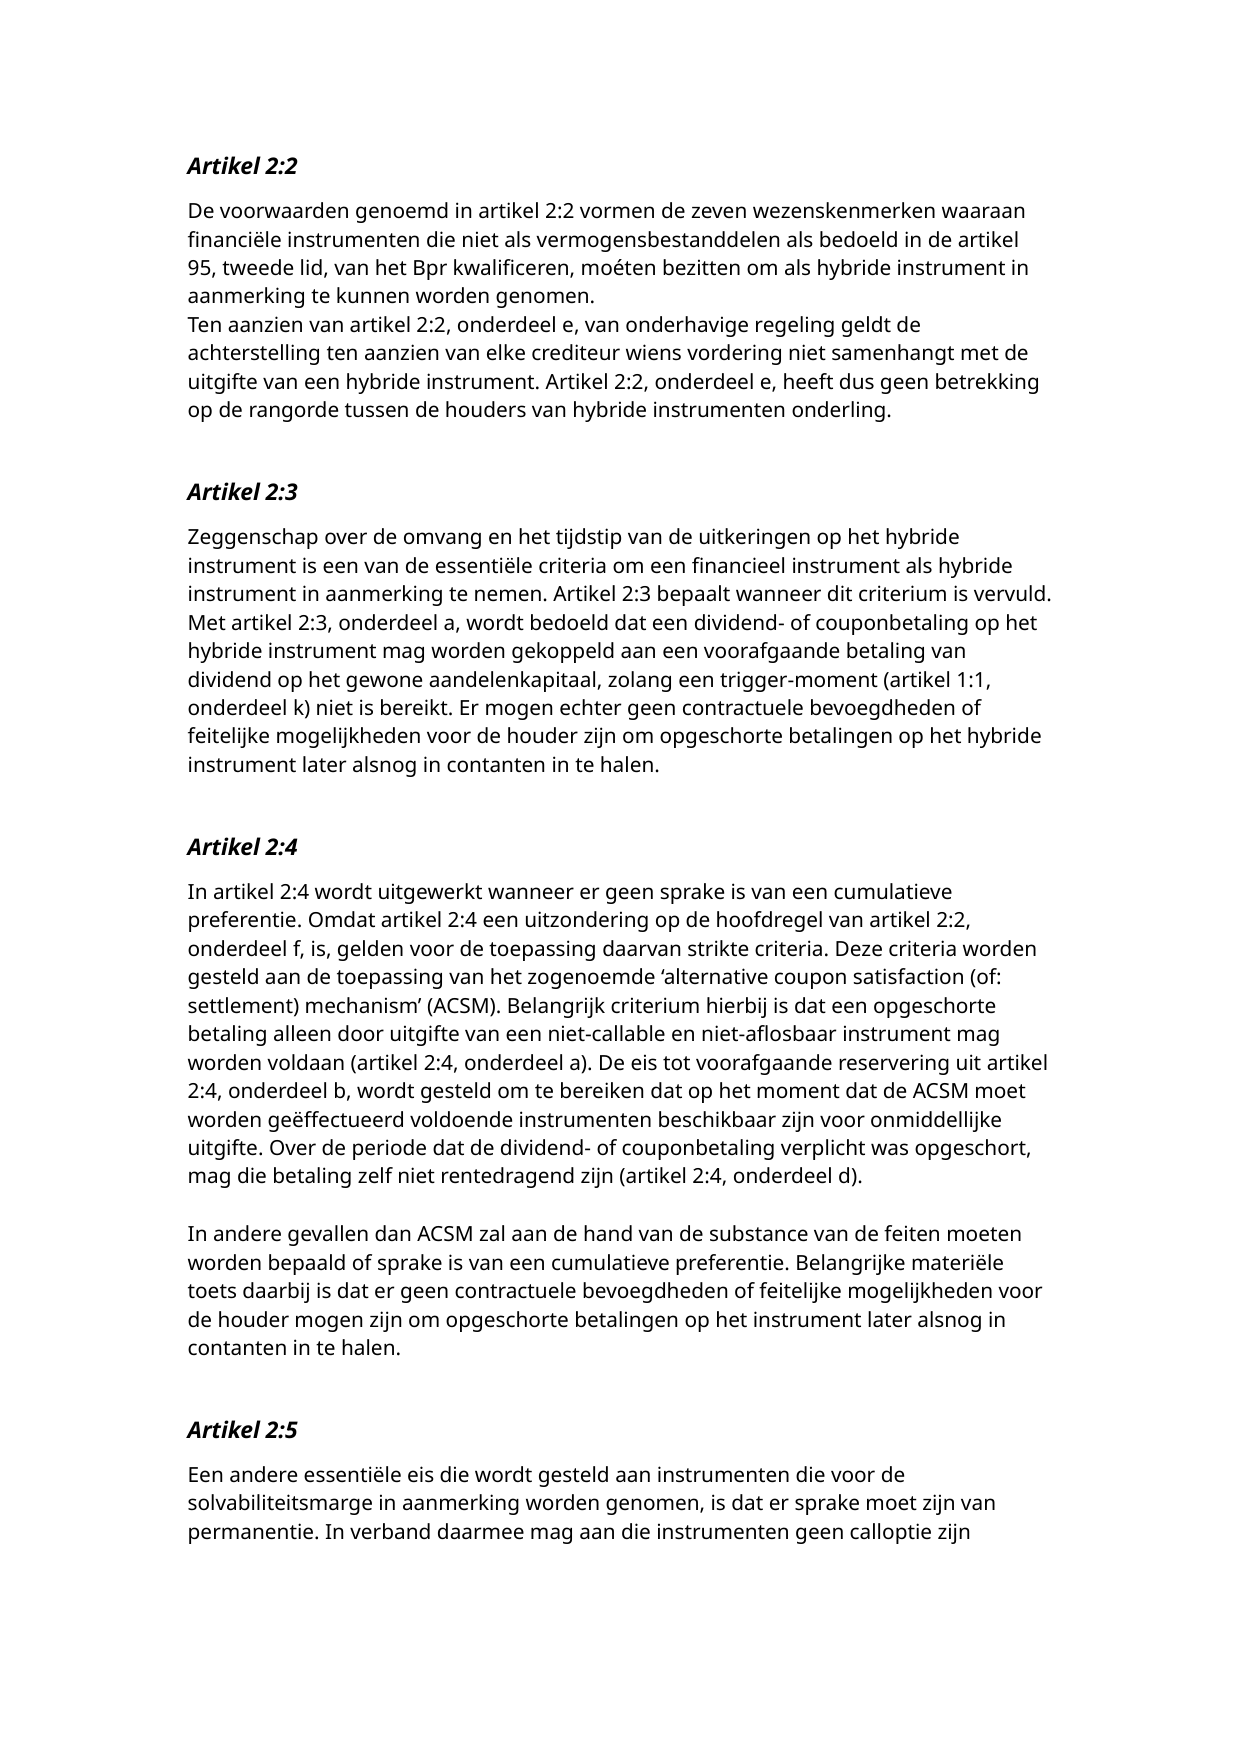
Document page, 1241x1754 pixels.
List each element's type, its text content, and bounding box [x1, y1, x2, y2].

text Met artikel 2:3, onderdeel a, wordt bedoeld dat een dividend- of couponbetaling op het hybride instrument mag worden gekoppeld aan een voorafgaande betaling van dividend op het gewone aandelenkapitaal, zolang een trigger-moment (artikel 1:1, onderdeel k) niet is bereikt. Er mogen echter geen contractuele bevoegdheden of feitelijke mogelijkheden voor de houder zijn om opgeschorte betalingen op het hybride instrument later alsnog in contanten in te halen. [187, 608, 1053, 778]
text Ten aanzien van artikel 2:2, onderdeel e, van onderhavige regeling geldt de achterstelling ten aanzien van elke crediteur wiens vordering niet samenhangt met de uitgifte van een hybride instrument. Artikel 2:2, onderdeel e, heeft dus geen betrekking op de rangorde tussen de houders van hybride instrumenten onderling. [187, 310, 1053, 424]
subtitle Artikel 2:3 [187, 476, 1053, 507]
text In andere gevallen dan ACSM zal aan de hand van de substance van de feiten moeten worden bepaald of sprake is van een cumulatieve preferentie. Belangrijke materiële toets daarbij is dat er geen contractuele bevoegdheden of feitelijke mogelijkheden voor de houder mogen zijn om opgeschorte betalingen op het instrument later alsnog in contanten in te halen. [187, 1219, 1053, 1362]
text In artikel 2:4 wordt uitgewerkt wanneer er geen sprake is van een cumulatieve preferentie. Omdat artikel 2:4 een uitzondering op de hoofdregel van artikel 2:2, onderdeel f, is, gelden voor de toepassing daarvan strikte criteria. Deze criteria worden gesteld aan de toepassing van het zogenoemde ‘alternative coupon satisfaction (of: settlement) mechanism’ (ACSM). Belangrijk criterium hierbij is dat een opgeschorte betaling alleen door uitgifte van een niet-callable en niet-aflosbaar instrument mag worden voldaan (artikel 2:4, onderdeel a). De eis tot voorafgaande reservering uit artikel 2:4, onderdeel b, wordt gesteld om te bereiken dat op het moment dat de ACSM moet worden geëffectueerd voldoende instrumenten beschikbaar zijn voor onmiddellijke uitgifte. Over de periode dat de dividend- of couponbetaling verplicht was opgeschort, mag die betaling zelf niet rentedragend zijn (artikel 2:4, onderdeel d). [187, 877, 1053, 1190]
subtitle Artikel 2:5 [187, 1414, 1053, 1445]
text Een andere essentiële eis die wordt gesteld aan instrumenten die voor de solvabiliteitsmarge in aanmerking worden genomen, is dat er sprake moet zijn van permanentie. In verband daarmee mag aan die instrumenten geen calloptie zijn [187, 1460, 1053, 1545]
text Zeggenschap over de omvang en het tijdstip van de uitkeringen op het hybride instrument is een van de essentiële criteria om een financieel instrument als hybride instrument in aanmerking te nemen. Artikel 2:3 bepaalt wanneer dit criterium is vervuld. [187, 522, 1053, 608]
subtitle Artikel 2:2 [187, 150, 1053, 181]
subtitle Artikel 2:4 [187, 831, 1053, 862]
text De voorwaarden genoemd in artikel 2:2 vormen de zeven wezenskenmerken waaraan financiële instrumenten die niet als vermogensbestanddelen als bedoeld in de artikel 95, tweede lid, van het Bpr kwalificeren, moéten bezitten om als hybride instrument in aanmerking te kunnen worden genomen. [187, 196, 1053, 310]
